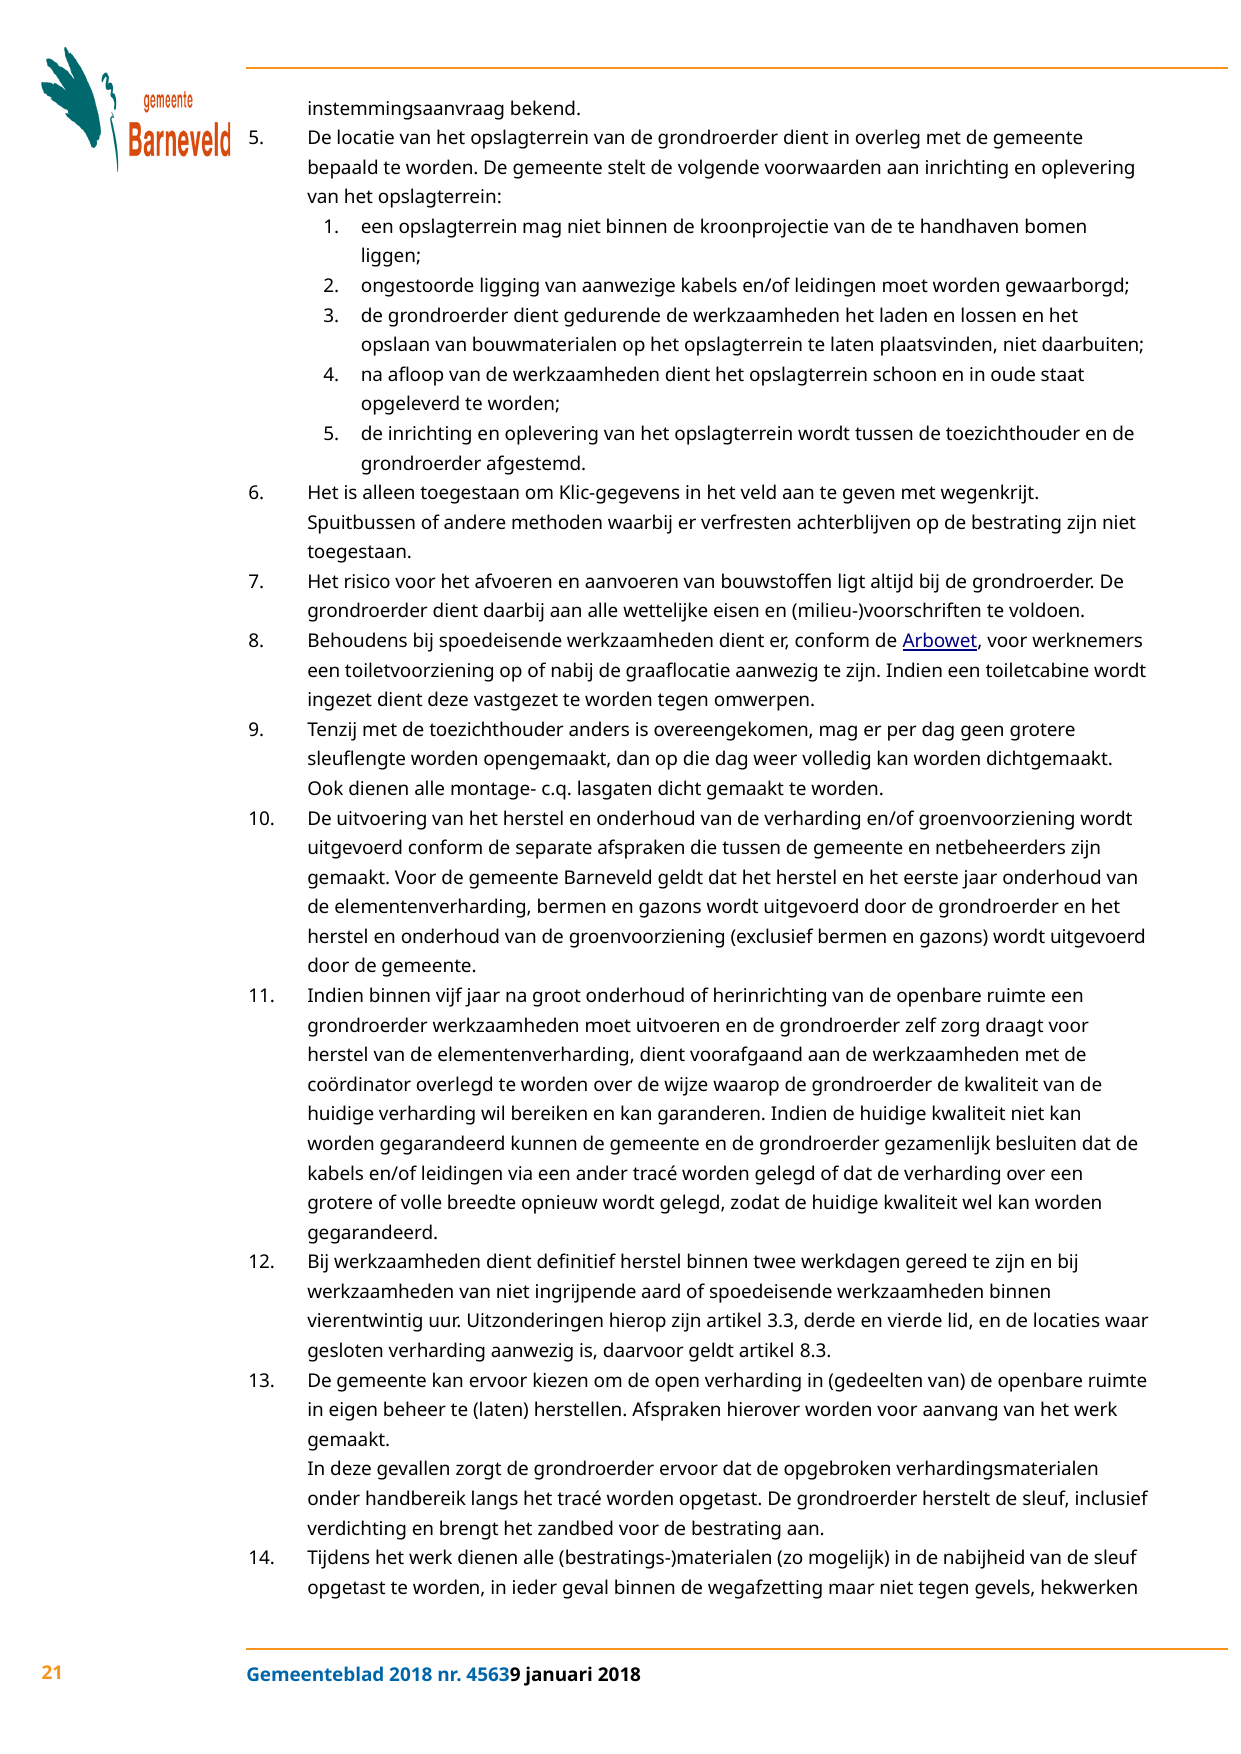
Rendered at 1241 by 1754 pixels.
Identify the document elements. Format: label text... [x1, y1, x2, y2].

list Tijdens het werk dienen alle (bestratings-)materialen (zo mogelijk) in de nabijheid van de sleuf opgetast te worden, in ieder geval binnen de wegafzetting maar niet tegen gevels, hekwerken [248, 1544, 1152, 1600]
list Behoudens bij spoedeisende werkzaamheden dient er, conform de Arbowet, voor werknemers een toiletvoorziening op of nabij de graaflocatie aanwezig te zijn. Indien een toiletcabine wordt ingezet dient deze vastgezet te worden tegen omwerpen. [248, 627, 1152, 712]
list een opslagterrein mag niet binnen de kroonprojectie van de te handhaven bomen liggen; [323, 213, 1152, 268]
list Het is alleen toegestaan om Klic-gegevens in het veld aan te geven met wegenkrijt. Spuitbussen of andere methoden waarbij er verfresten achterblijven op de bestrating zijn niet toegestaan. [248, 479, 1152, 564]
list Tenzij met de toezichthouder anders is overeengekomen, mag er per dag geen grotere sleuflengte worden opengemaakt, dan op die dag weer volledig kan worden dichtgemaakt. Ook dienen alle montage- c.q. lasgaten dicht gemaakt te worden. [248, 716, 1152, 801]
list Bij werkzaamheden dient definitief herstel binnen twee werkdagen gereed te zijn en bij werkzaamheden van niet ingrijpende aard of spoedeisende werkzaamheden binnen vierentwintig uur. Uitzonderingen hierop zijn artikel 3.3, derde en vierde lid, en de locaties waar gesloten verharding aanwezig is, daarvoor geldt artikel 8.3. [248, 1248, 1152, 1363]
list na afloop van de werkzaamheden dient het opslagterrein schoon en in oude staat opgeleverd te worden; [323, 361, 1152, 416]
list instemmingsaanvraag bekend. [248, 95, 1152, 121]
list De locatie van het opslagterrein van de grondroerder dient in overleg met de gemeente bepaald te worden. De gemeente stelt de volgende voorwaarden aan inrichting en oplevering van het opslagterrein: [248, 124, 1152, 209]
picture [41, 47, 231, 172]
list De gemeente kan ervoor kiezen om de open verharding in (gedeelten van) de openbare ruimte in eigen beheer te (laten) herstellen. Afspraken hierover worden voor aanvang van het werk gemaakt. [248, 1367, 1152, 1452]
list ongestoorde ligging van aanwezige kabels en/of leidingen moet worden gewaarborgd; [323, 272, 1152, 298]
list Indien binnen vijf jaar na groot onderhoud of herinrichting van de openbare ruimte een grondroerder werkzaamheden moet uitvoeren en de grondroerder zelf zorg draagt voor herstel van de elementenverharding, dient voorafgaand aan de werkzaamheden met de coördinator overlegd te worden over de wijze waarop de grondroerder de kwaliteit van de huidige verharding wil bereiken en kan garanderen. Indien de huidige kwaliteit niet kan worden gegarandeerd kunnen de gemeente en de grondroerder gezamenlijk besluiten dat de kabels en/of leidingen via een ander tracé worden gelegd of dat de verharding over een grotere of volle breedte opnieuw wordt gelegd, zodat de huidige kwaliteit wel kan worden gegarandeerd. [248, 982, 1152, 1245]
list Het risico voor het afvoeren en aanvoeren van bouwstoffen ligt altijd bij de grondroerder. De grondroerder dient daarbij aan alle wettelijke eisen en (milieu-)voorschriften te voldoen. [248, 568, 1152, 623]
list De uitvoering van het herstel en onderhoud van de verharding en/of groenvoorziening wordt uitgevoerd conform de separate afspraken die tussen de gemeente en netbeheerders zijn gemaakt. Voor de gemeente Barneveld geldt dat het herstel en het eerste jaar onderhoud van de elementenverharding, bermen en gazons wordt uitgevoerd door de grondroerder en het herstel en onderhoud van de groenvoorziening (exclusief bermen en gazons) wordt uitgevoerd door de gemeente. [248, 805, 1152, 978]
list de grondroerder dient gedurende de werkzaamheden het laden en lossen en het opslaan van bouwmaterialen op het opslagterrein te laten plaatsvinden, niet daarbuiten; [323, 302, 1152, 357]
list de inrichting en oplevering van het opslagterrein wordt tussen de toezichthouder en de grondroerder afgestemd. [323, 420, 1152, 476]
list In deze gevallen zorgt de grondroerder ervoor dat de opgebroken verhardingsmaterialen onder handbereik langs het tracé worden opgetast. De grondroerder herstelt de sleuf, inclusief verdichting en brengt het zandbed voor de bestrating aan. [248, 1456, 1152, 1541]
